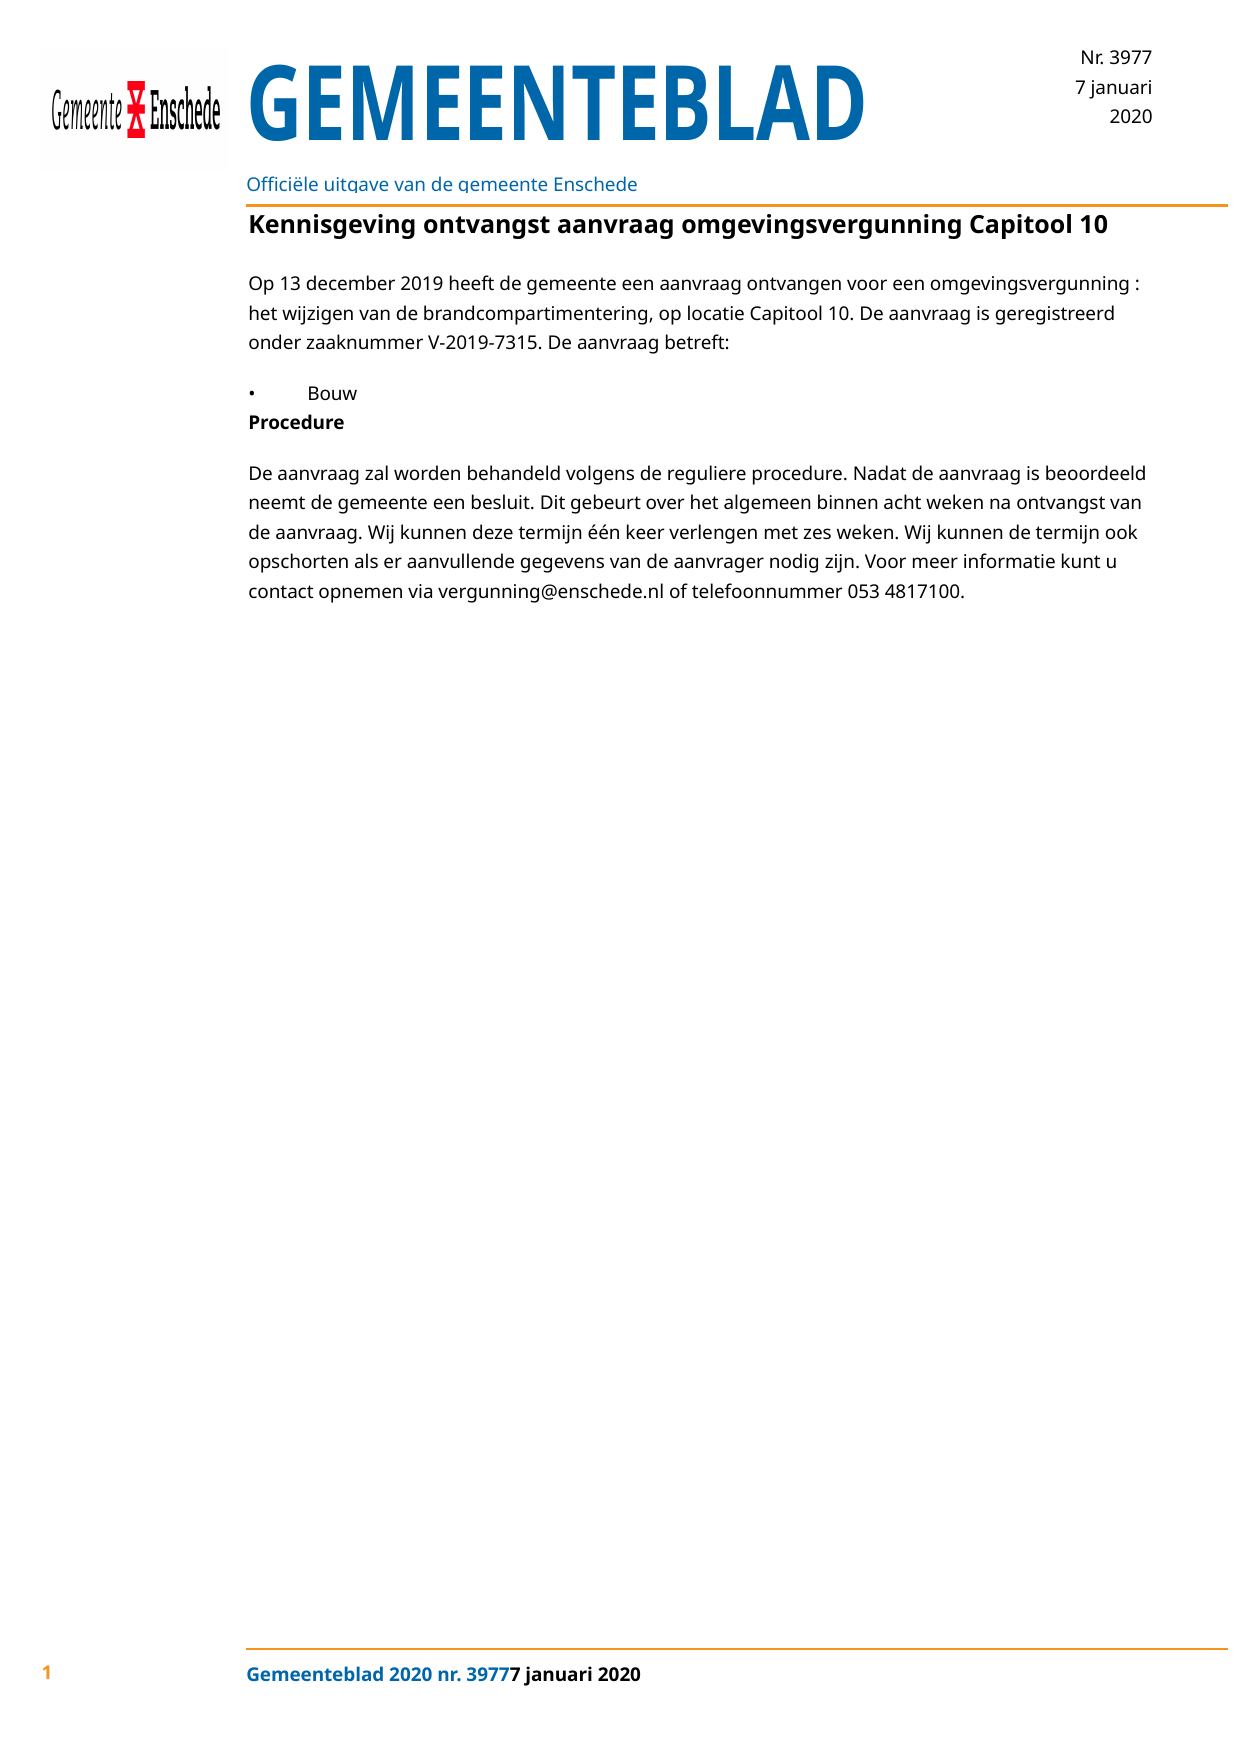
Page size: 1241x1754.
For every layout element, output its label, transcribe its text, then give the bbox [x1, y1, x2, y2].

text Op 13 december 2019 heeft de gemeente een aanvraag ontvangen voor een omgevingsvergunning : het wijzigen van de brandcompartimentering, op locatie Capitool 10. De aanvraag is geregistreerd onder zaaknummer V-2019-7315. De aanvraag betreft: [248, 270, 1152, 355]
text De aanvraag zal worden behandeld volgens de reguliere procedure. Nadat de aanvraag is beoordeeld neemt de gemeente een besluit. Dit gebeurt over het algemeen binnen acht weken na ontvangst van de aanvraag. Wij kunnen deze termijn één keer verlengen met zes weken. Wij kunnen de termijn ook opschorten als er aanvullende gegevens van de aanvrager nodig zijn. Voor meer informatie kunt u contact opnemen via vergunning@enschede.nl of telefoonnummer 053 4817100. [248, 460, 1152, 604]
list Bouw [248, 380, 1152, 406]
picture [41, 47, 231, 172]
text Procedure [248, 409, 1152, 435]
text Kennisgeving ontvangst aanvraag omgevingsvergunning Capitool 10 [248, 207, 1152, 241]
